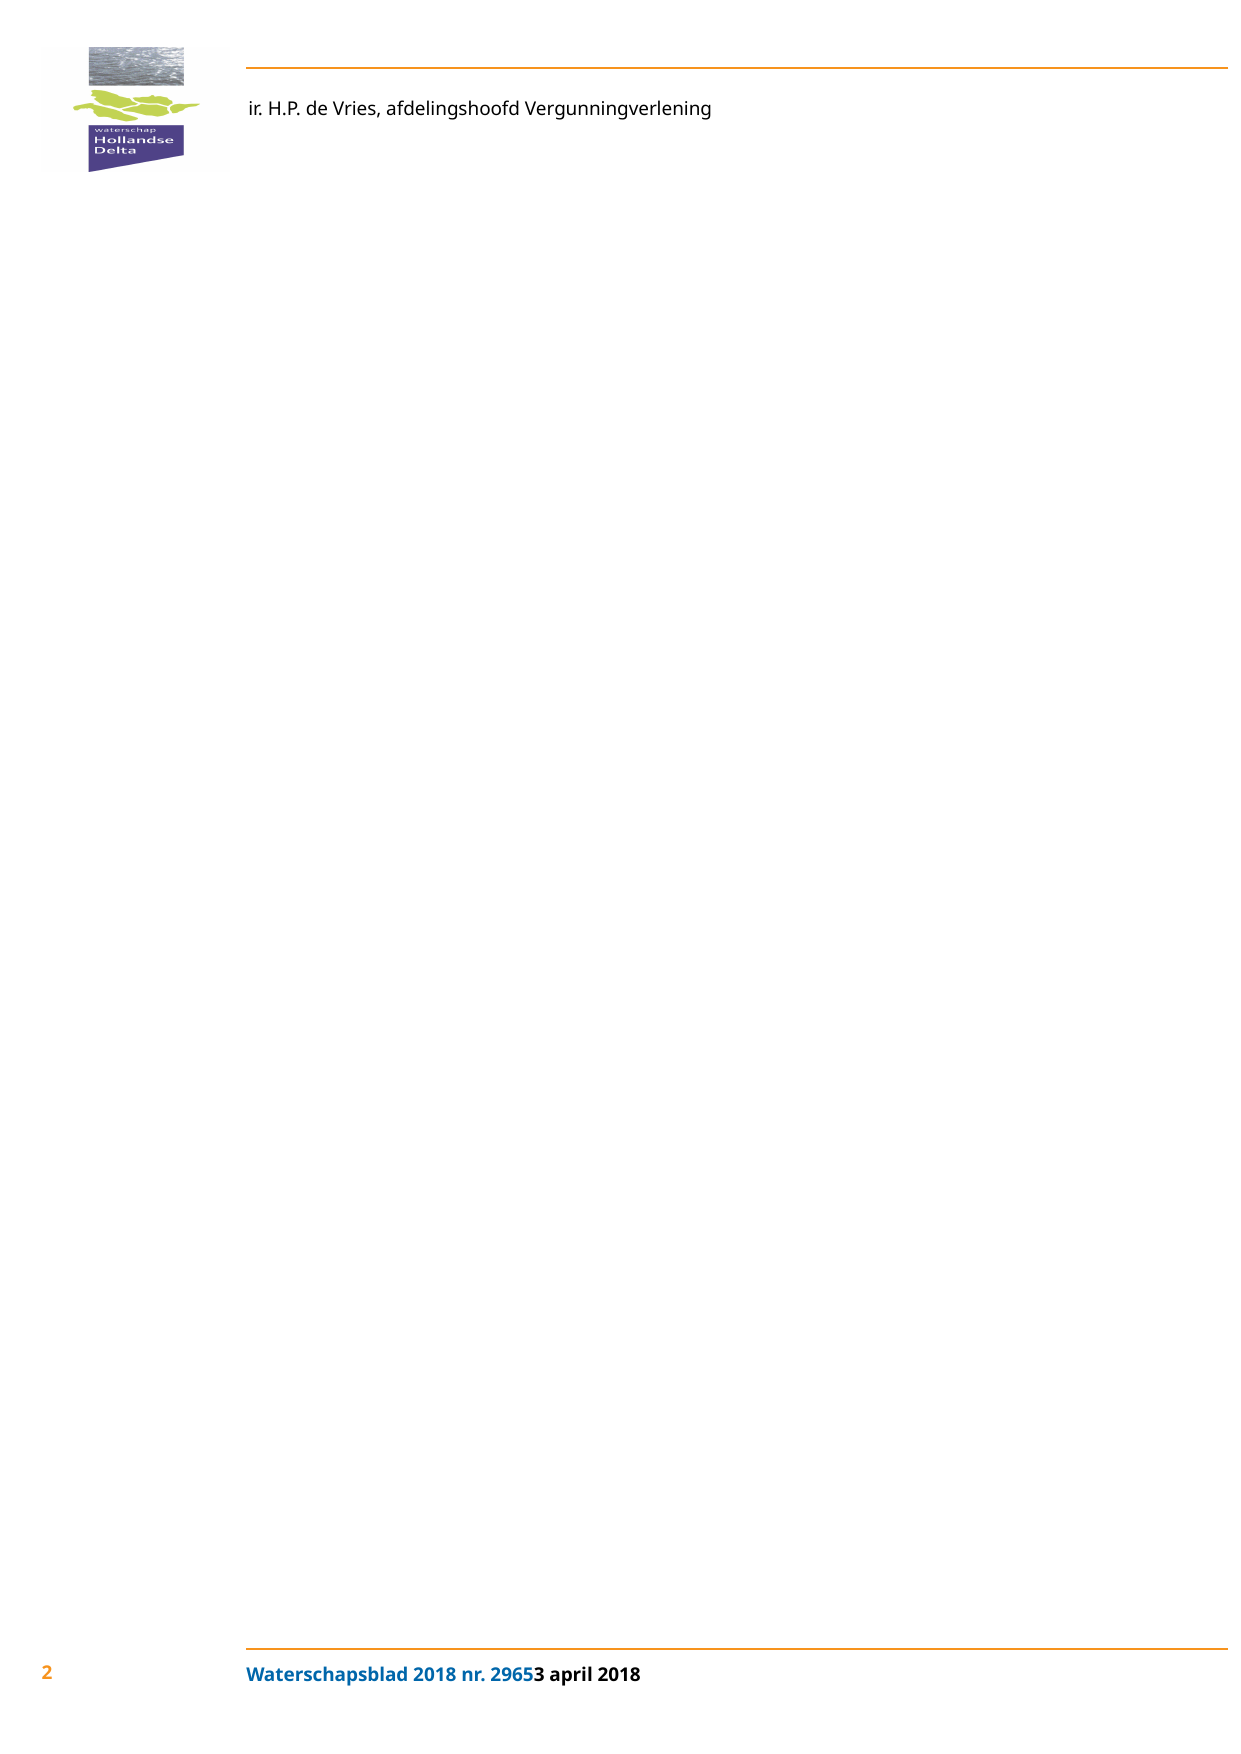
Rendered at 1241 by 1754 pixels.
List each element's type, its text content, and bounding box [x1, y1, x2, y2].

text ir. H.P. de Vries, afdelingshoofd Vergunningverlening [248, 95, 1152, 121]
picture [41, 47, 231, 172]
